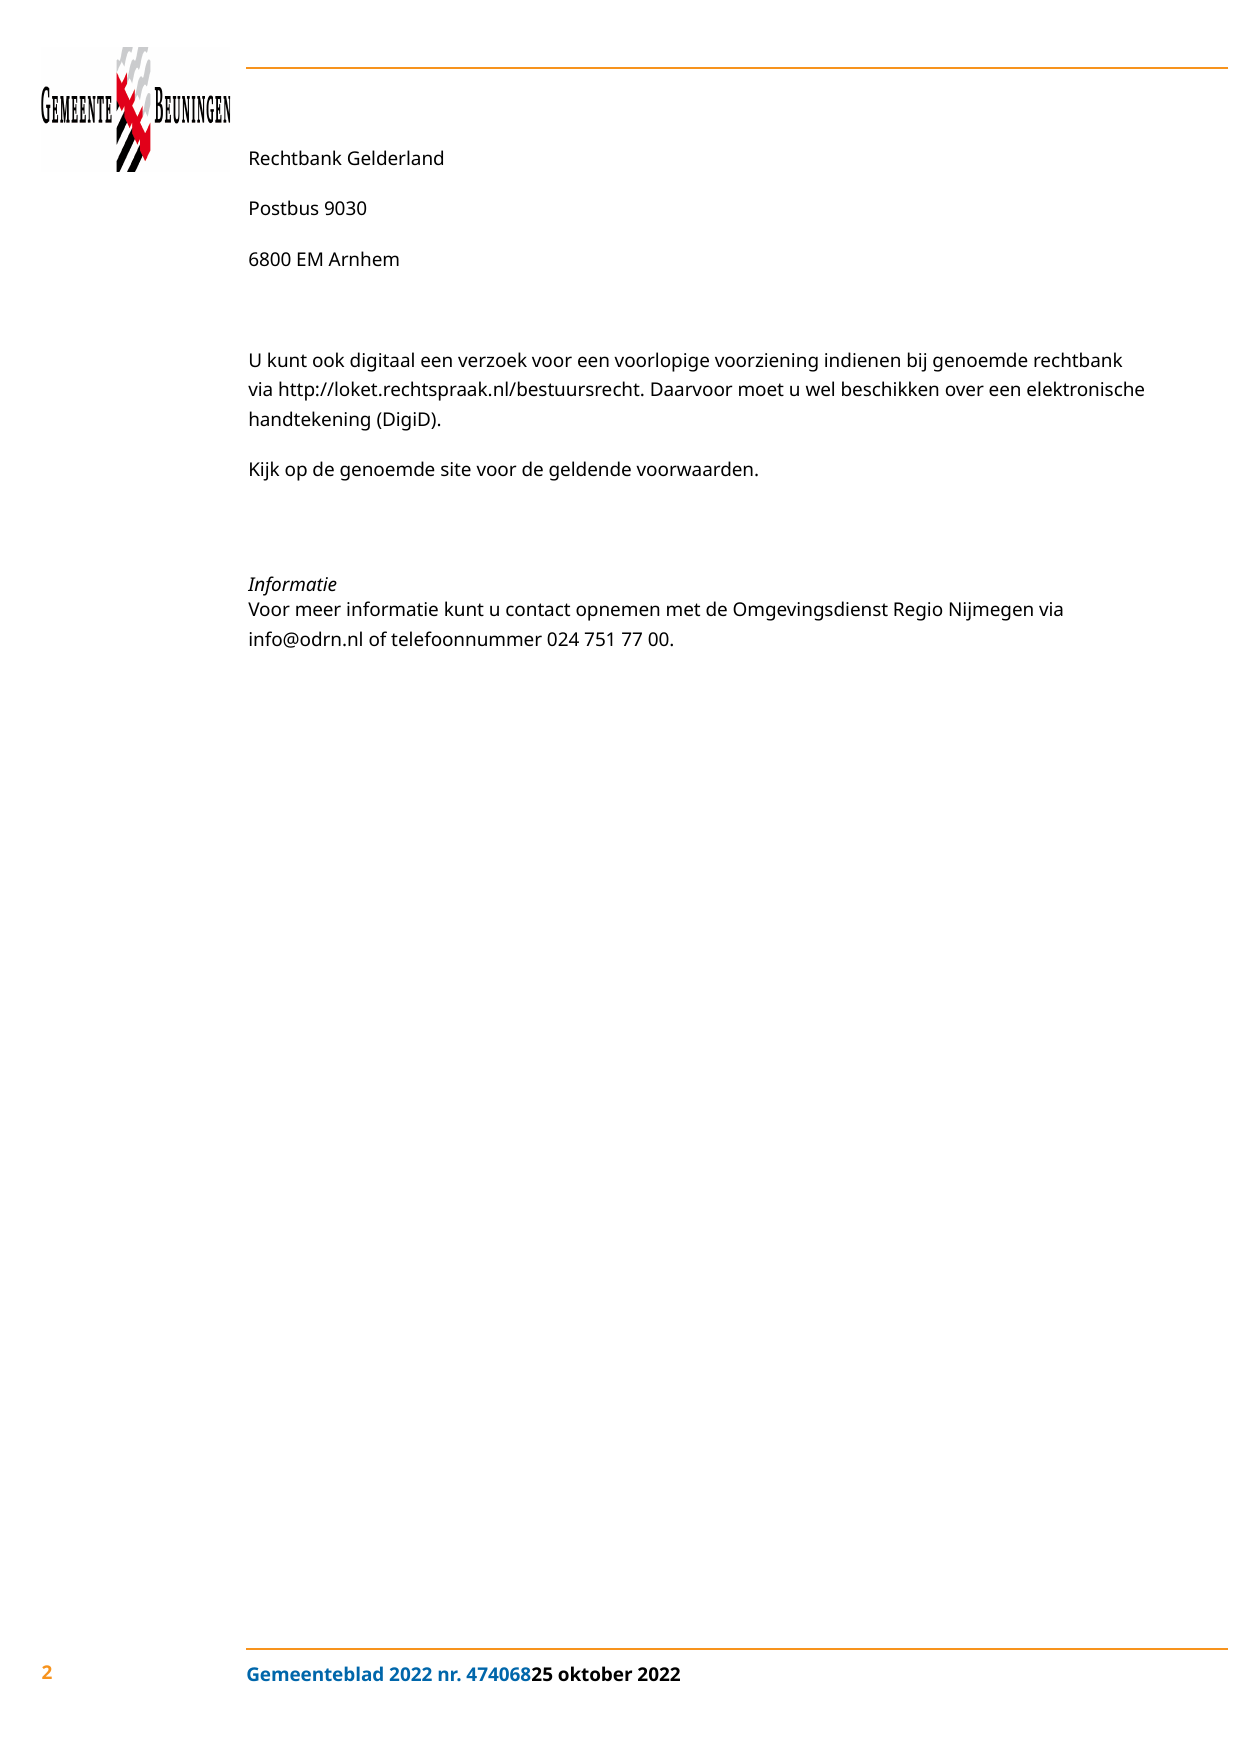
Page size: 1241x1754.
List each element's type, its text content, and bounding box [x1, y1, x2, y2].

text 6800 EM Arnhem [248, 246, 1152, 272]
text Voor meer informatie kunt u contact opnemen met de Omgevingsdienst Regio Nijmegen via info@odrn.nl of telefoonnummer 024 751 77 00. [248, 597, 1152, 652]
text Postbus 9030 [248, 196, 1152, 221]
text Kijk op de genoemde site voor de geldende voorwaarden. [248, 456, 1152, 482]
text Rechtbank Gelderland [248, 145, 1152, 171]
text Informatie [248, 571, 1152, 597]
text U kunt ook digitaal een verzoek voor een voorlopige voorziening indienen bij genoemde rechtbank via http://loket.rechtspraak.nl/bestuursrecht. Daarvoor moet u wel beschikken over een elektronische handtekening (DigiD). [248, 347, 1152, 432]
picture [41, 47, 231, 172]
